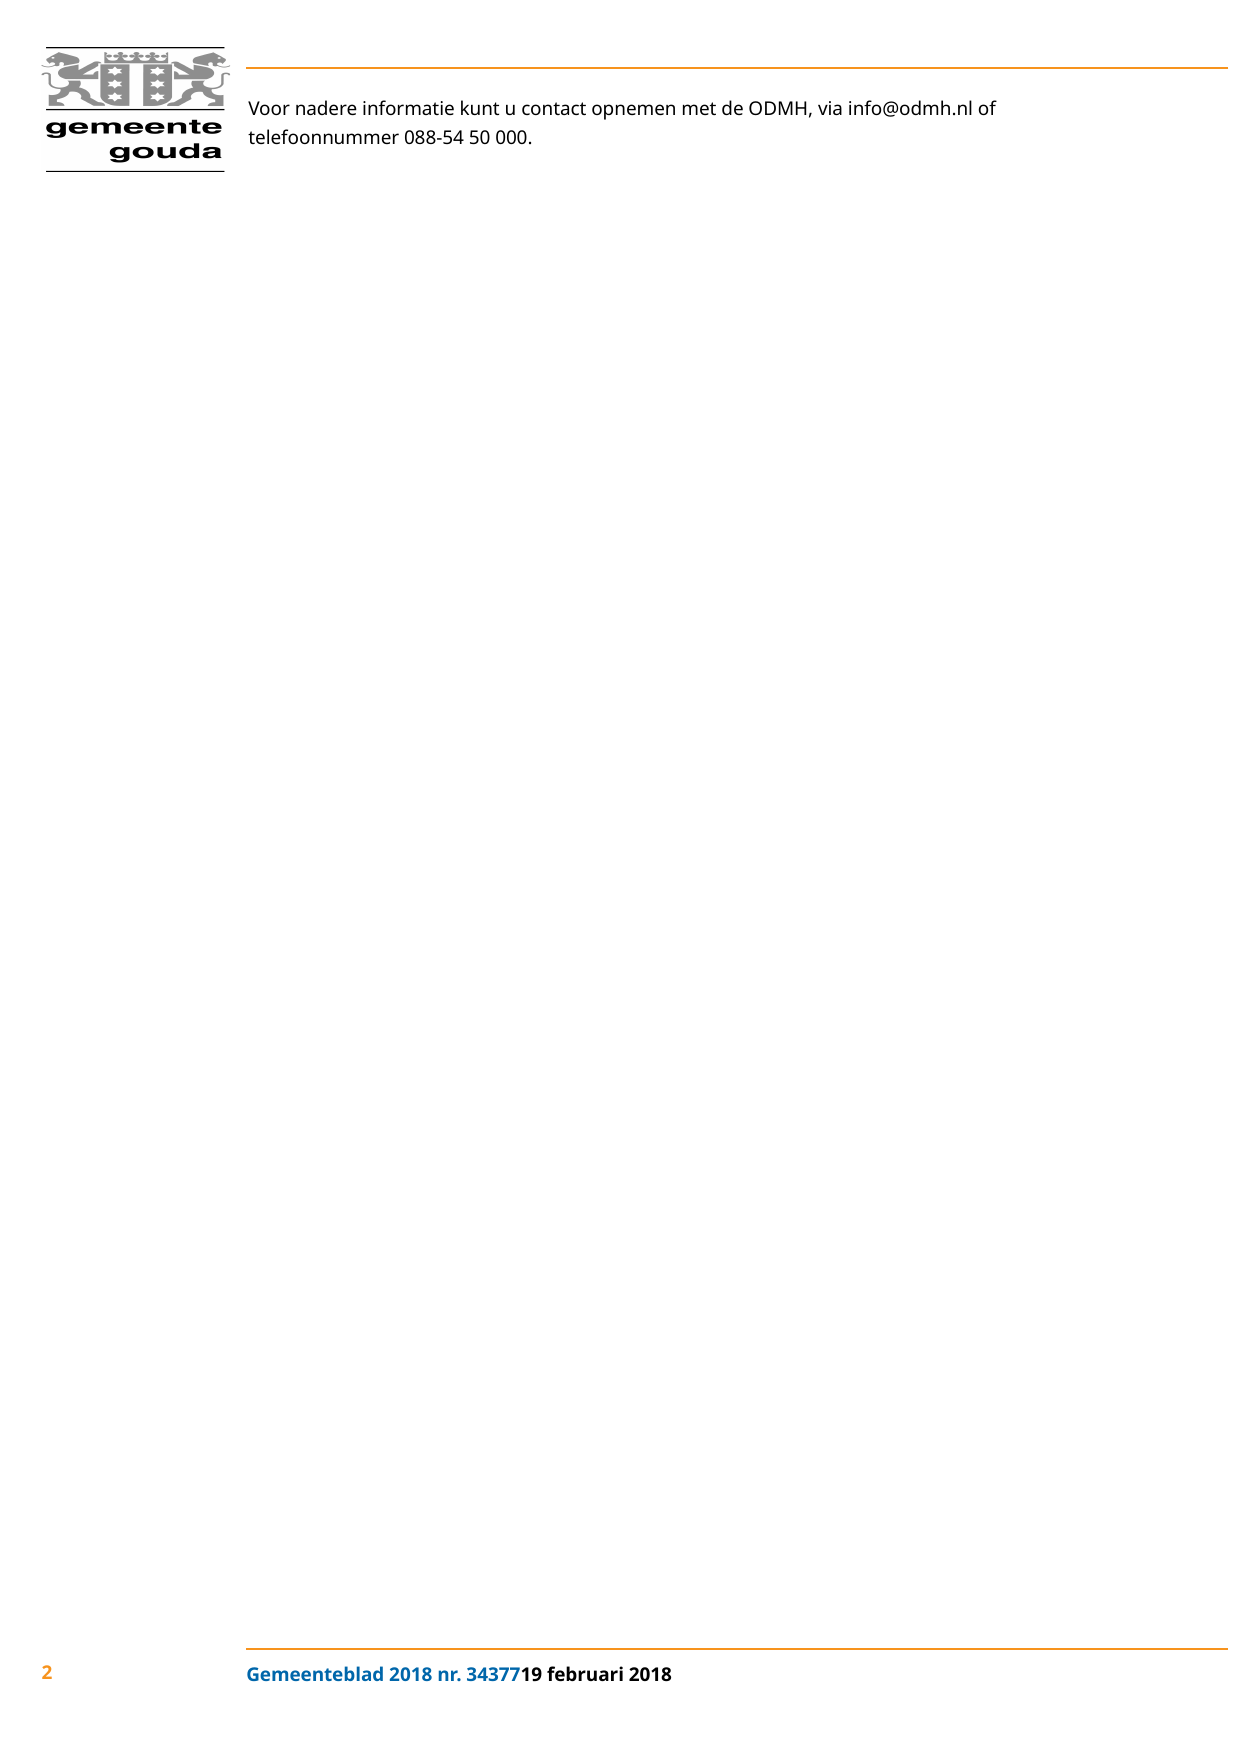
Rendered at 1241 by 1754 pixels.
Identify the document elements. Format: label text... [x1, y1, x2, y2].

picture [41, 47, 231, 172]
text Voor nadere informatie kunt u contact opnemen met de ODMH, via info@odmh.nl of telefoonnummer 088-54 50 000. [248, 95, 1152, 150]
